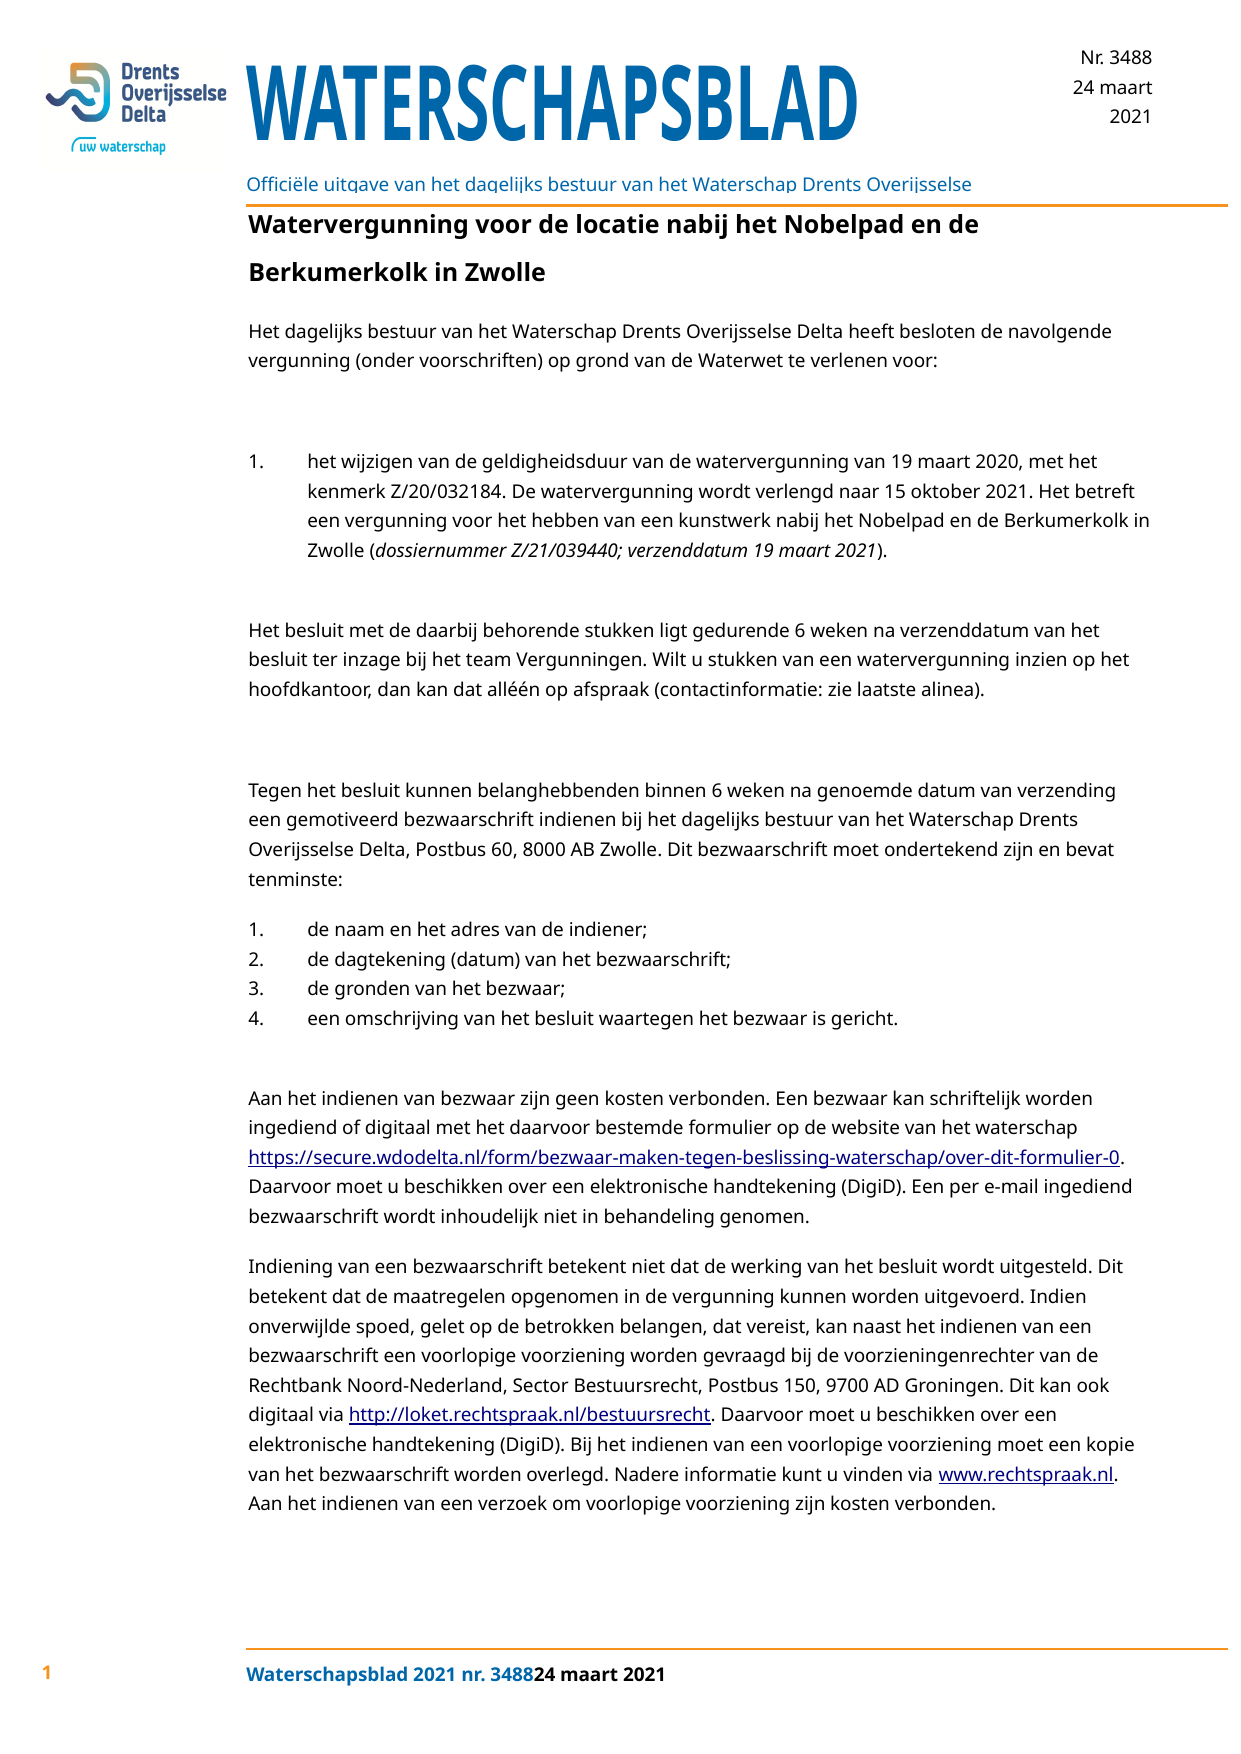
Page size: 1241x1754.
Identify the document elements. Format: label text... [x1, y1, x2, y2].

list de dagtekening (datum) van het bezwaarschrift; [248, 946, 1152, 972]
list de gronden van het bezwaar; [248, 975, 1152, 1001]
text Aan het indienen van bezwaar zijn geen kosten verbonden. Een bezwaar kan schriftelijk worden ingediend of digitaal met het daarvoor bestemde formulier op de website van het waterschap https://secure.wdodelta.nl/form/bezwaar-maken-tegen-beslissing-waterschap/over-dit-formulier-0. Daarvoor moet u beschikken over een elektronische handtekening (DigiD). Een per e-mail ingediend bezwaarschrift wordt inhoudelijk niet in behandeling genomen. [248, 1085, 1152, 1229]
list de naam en het adres van de indiener; [248, 916, 1152, 942]
list het wijzigen van de geldigheidsduur van de watervergunning van 19 maart 2020, met het kenmerk Z/20/032184. De watervergunning wordt verlengd naar 15 oktober 2021. Het betreft een vergunning voor het hebben van een kunstwerk nabij het Nobelpad en de Berkumerkolk in Zwolle (dossiernummer Z/21/039440; verzenddatum 19 maart 2021). [248, 448, 1152, 563]
text Watervergunning voor de locatie nabij het Nobelpad en de Berkumerkolk in Zwolle [248, 207, 1152, 288]
text Het dagelijks bestuur van het Waterschap Drents Overijsselse Delta heeft besloten de navolgende vergunning (onder voorschriften) op grond van de Waterwet te verlenen voor: [248, 318, 1152, 373]
picture [41, 47, 231, 172]
text Het besluit met de daarbij behorende stukken ligt gedurende 6 weken na verzenddatum van het besluit ter inzage bij het team Vergunningen. Wilt u stukken van een watervergunning inzien op het hoofdkantoor, dan kan dat alléén op afspraak (contactinformatie: zie laatste alinea). [248, 617, 1152, 702]
text Tegen het besluit kunnen belanghebbenden binnen 6 weken na genoemde datum van verzending een gemotiveerd bezwaarschrift indienen bij het dagelijks bestuur van het Waterschap Drents Overijsselse Delta, Postbus 60, 8000 AB Zwolle. Dit bezwaarschrift moet ondertekend zijn en bevat tenminste: [248, 777, 1152, 892]
list een omschrijving van het besluit waartegen het bezwaar is gericht. [248, 1005, 1152, 1031]
text Indiening van een bezwaarschrift betekent niet dat de werking van het besluit wordt uitgesteld. Dit betekent dat de maatregelen opgenomen in de vergunning kunnen worden uitgevoerd. Indien onverwijlde spoed, gelet op de betrokken belangen, dat vereist, kan naast het indienen van een bezwaarschrift een voorlopige voorziening worden gevraagd bij de voorzieningenrechter van de Rechtbank Noord-Nederland, Sector Bestuursrecht, Postbus 150, 9700 AD Groningen. Dit kan ook digitaal via http://loket.rechtspraak.nl/bestuursrecht. Daarvoor moet u beschikken over een elektronische handtekening (DigiD). Bij het indienen van een voorlopige voorziening moet een kopie van het bezwaarschrift worden overlegd. Nadere informatie kunt u vinden via www.rechtspraak.nl. Aan het indienen van een verzoek om voorlopige voorziening zijn kosten verbonden. [248, 1254, 1152, 1516]
